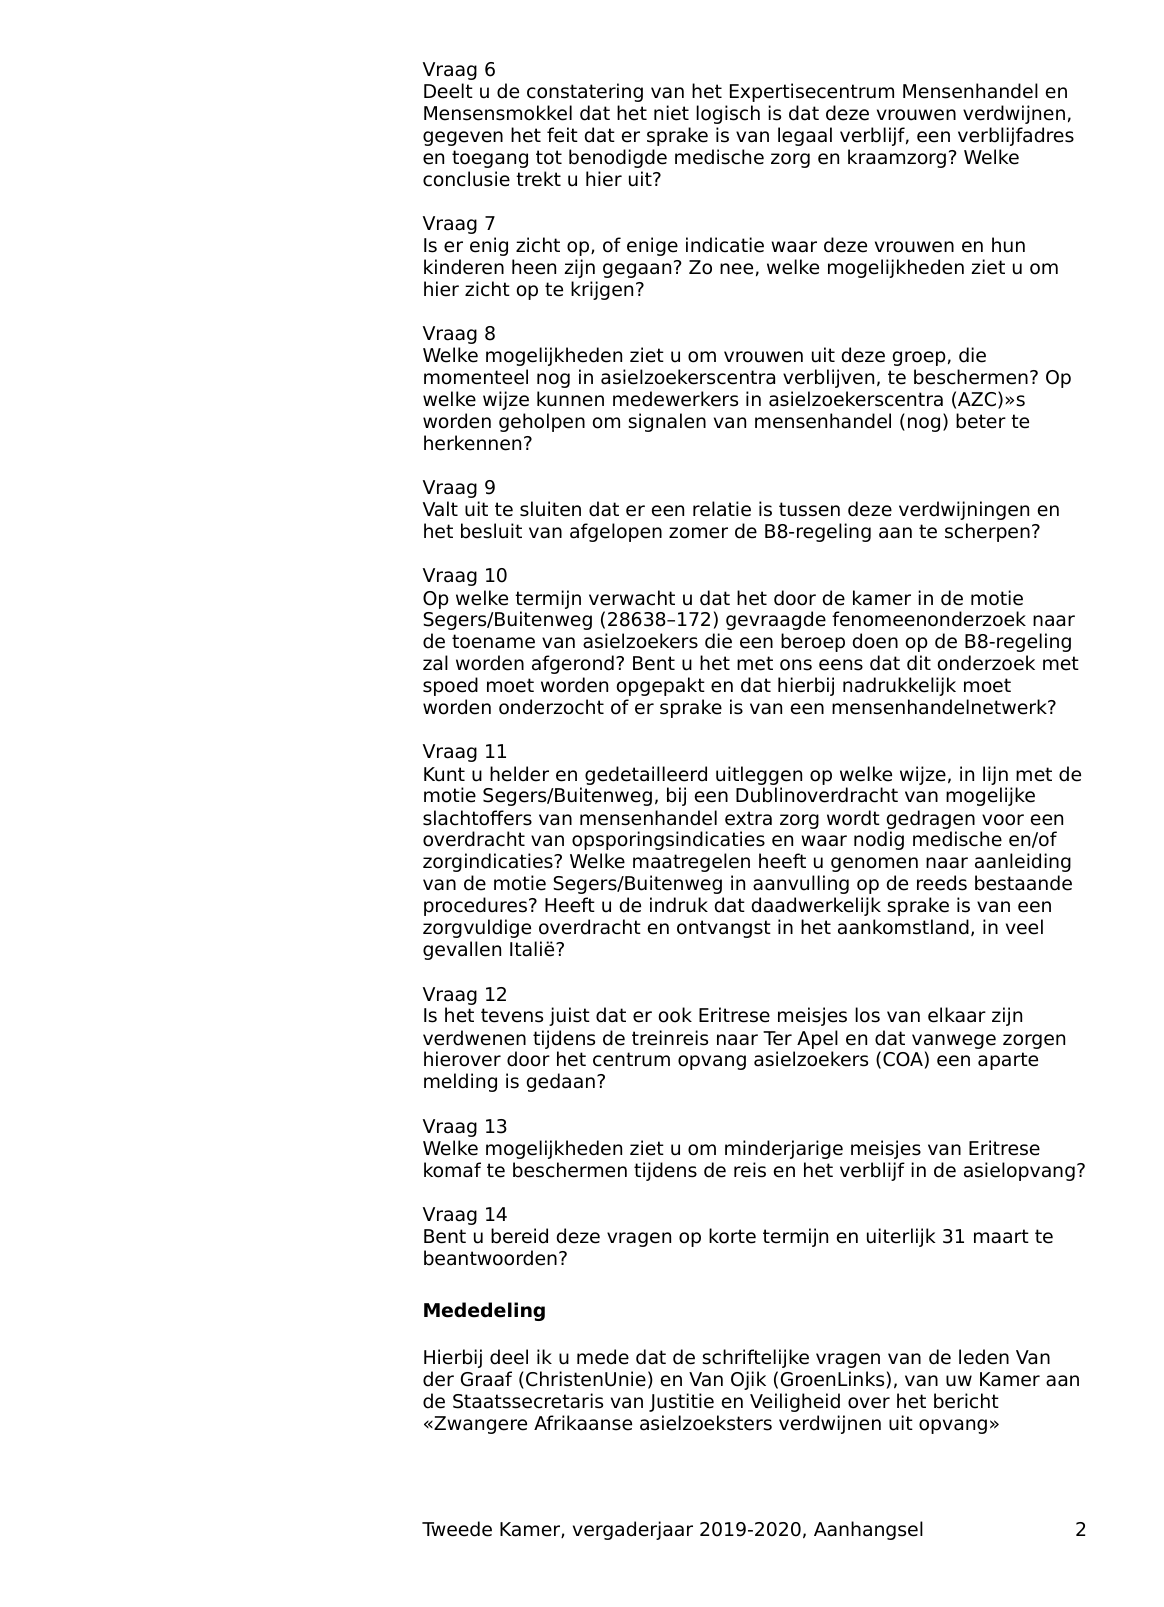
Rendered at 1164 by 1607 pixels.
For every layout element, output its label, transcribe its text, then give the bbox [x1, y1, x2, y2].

text Op welke termijn verwacht u dat het door de kamer in de motie Segers/Buitenweg (28638–172) gevraagde fenomeenonderzoek naar de toename van asielzoekers die een beroep doen op de B8-regeling zal worden afgerond? Bent u het met ons eens dat dit onderzoek met spoed moet worden opgepakt en dat hierbij nadrukkelijk moet worden onderzocht of er sprake is van een mensenhandelnetwerk? [422, 587, 1087, 719]
text Vraag 13 [422, 1116, 1087, 1137]
text Kunt u helder en gedetailleerd uitleggen op welke wijze, in lijn met de motie Segers/Buitenweg, bij een Dublinoverdracht van mogelijke slachtoffers van mensenhandel extra zorg wordt gedragen voor een overdracht van opsporingsindicaties en waar nodig medische en/of zorgindicaties? Welke maatregelen heeft u genomen naar aanleiding van de motie Segers/Buitenweg in aanvulling op de reeds bestaande procedures? Heeft u de indruk dat daadwerkelijk sprake is van een zorgvuldige overdracht en ontvangst in het aankomstland, in veel gevallen Italië? [422, 763, 1087, 961]
text Vraag 11 [422, 741, 1087, 763]
subtitle Mededeling [422, 1299, 1087, 1322]
text Vraag 7 [422, 213, 1087, 235]
text Vraag 14 [422, 1204, 1087, 1226]
text Is er enig zicht op, of enige indicatie waar deze vrouwen en hun kinderen heen zijn gegaan? Zo nee, welke mogelijkheden ziet u om hier zicht op te krijgen? [422, 235, 1087, 301]
text Valt uit te sluiten dat er een relatie is tussen deze verdwijningen en het besluit van afgelopen zomer de B8-regeling aan te scherpen? [422, 499, 1087, 543]
text Vraag 10 [422, 565, 1087, 587]
text Bent u bereid deze vragen op korte termijn en uiterlijk 31 maart te beantwoorden? [422, 1226, 1087, 1269]
text Hierbij deel ik u mede dat de schriftelijke vragen van de leden Van der Graaf (ChristenUnie) en Van Ojik (GroenLinks), van uw Kamer aan de Staatssecretaris van Justitie en Veiligheid over het bericht «Zwangere Afrikaanse asielzoeksters verdwijnen uit opvang» [422, 1347, 1087, 1434]
text Welke mogelijkheden ziet u om minderjarige meisjes van Eritrese komaf te beschermen tijdens de reis en het verblijf in de asielopvang? [422, 1137, 1087, 1181]
text Vraag 12 [422, 983, 1087, 1005]
text Vraag 8 [422, 323, 1087, 345]
text Vraag 6 [422, 59, 1087, 81]
text Vraag 9 [422, 477, 1087, 499]
text Welke mogelijkheden ziet u om vrouwen uit deze groep, die momenteel nog in asielzoekerscentra verblijven, te beschermen? Op welke wijze kunnen medewerkers in asielzoekerscentra (AZC)»s worden geholpen om signalen van mensenhandel (nog) beter te herkennen? [422, 345, 1087, 455]
text Is het tevens juist dat er ook Eritrese meisjes los van elkaar zijn verdwenen tijdens de treinreis naar Ter Apel en dat vanwege zorgen hierover door het centrum opvang asielzoekers (COA) een aparte melding is gedaan? [422, 1005, 1087, 1093]
text Deelt u de constatering van het Expertisecentrum Mensenhandel en Mensensmokkel dat het niet logisch is dat deze vrouwen verdwijnen, gegeven het feit dat er sprake is van legaal verblijf, een verblijfadres en toegang tot benodigde medische zorg en kraamzorg? Welke conclusie trekt u hier uit? [422, 81, 1087, 191]
